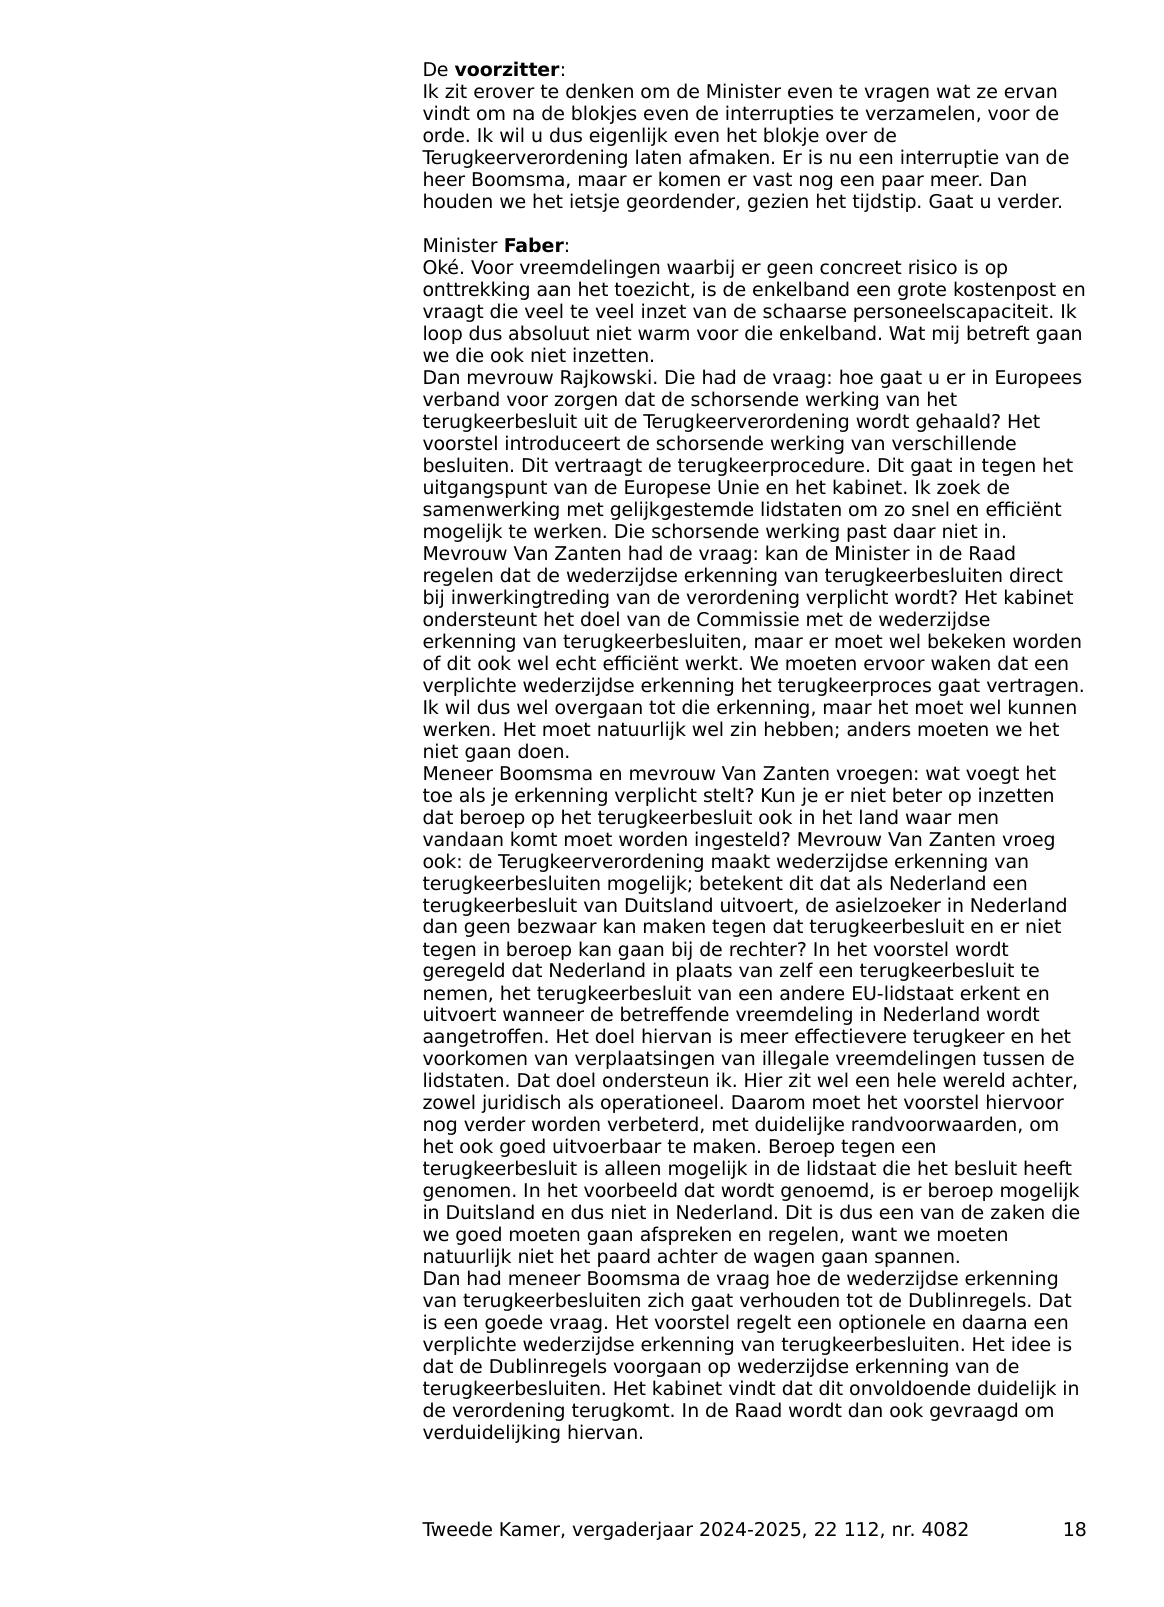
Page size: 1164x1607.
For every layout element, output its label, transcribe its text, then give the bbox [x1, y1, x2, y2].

text Dan had meneer Boomsma de vraag hoe de wederzijdse erkenning van terugkeerbesluiten zich gaat verhouden tot de Dublinregels. Dat is een goede vraag. Het voorstel regelt een optionele en daarna een verplichte wederzijdse erkenning van terugkeerbesluiten. Het idee is dat de Dublinregels voorgaan op wederzijdse erkenning van de terugkeerbesluiten. Het kabinet vindt dat dit onvoldoende duidelijk in de verordening terugkomt. In de Raad wordt dan ook gevraagd om verduidelijking hiervan. [422, 1268, 1087, 1444]
text Oké. Voor vreemdelingen waarbij er geen concreet risico is op onttrekking aan het toezicht, is de enkelband een grote kostenpost en vraagt die veel te veel inzet van de schaarse personeelscapaciteit. Ik loop dus absoluut niet warm voor die enkelband. Wat mij betreft gaan we die ook niet inzetten. [422, 257, 1087, 367]
text De voorzitter: [422, 59, 1087, 81]
text Ik zit erover te denken om de Minister even te vragen wat ze ervan vindt om na de blokjes even de interrupties te verzamelen, voor de orde. Ik wil u dus eigenlijk even het blokje over de Terugkeerverordening laten afmaken. Er is nu een interruptie van de heer Boomsma, maar er komen er vast nog een paar meer. Dan houden we het ietsje geordender, gezien het tijdstip. Gaat u verder. [422, 81, 1087, 213]
text Mevrouw Van Zanten had de vraag: kan de Minister in de Raad regelen dat de wederzijdse erkenning van terugkeerbesluiten direct bij inwerkingtreding van de verordening verplicht wordt? Het kabinet ondersteunt het doel van de Commissie met de wederzijdse erkenning van terugkeerbesluiten, maar er moet wel bekeken worden of dit ook wel echt efficiënt werkt. We moeten ervoor waken dat een verplichte wederzijdse erkenning het terugkeerproces gaat vertragen. Ik wil dus wel overgaan tot die erkenning, maar het moet wel kunnen werken. Het moet natuurlijk wel zin hebben; anders moeten we het niet gaan doen. [422, 543, 1087, 763]
text Minister Faber: [422, 235, 1087, 257]
text Meneer Boomsma en mevrouw Van Zanten vroegen: wat voegt het toe als je erkenning verplicht stelt? Kun je er niet beter op inzetten dat beroep op het terugkeerbesluit ook in het land waar men vandaan komt moet worden ingesteld? Mevrouw Van Zanten vroeg ook: de Terugkeerverordening maakt wederzijdse erkenning van terugkeerbesluiten mogelijk; betekent dit dat als Nederland een terugkeerbesluit van Duitsland uitvoert, de asielzoeker in Nederland dan geen bezwaar kan maken tegen dat terugkeerbesluit en er niet tegen in beroep kan gaan bij de rechter? In het voorstel wordt geregeld dat Nederland in plaats van zelf een terugkeerbesluit te nemen, het terugkeerbesluit van een andere EU-lidstaat erkent en uitvoert wanneer de betreffende vreemdeling in Nederland wordt aangetroffen. Het doel hiervan is meer effectievere terugkeer en het voorkomen van verplaatsingen van illegale vreemdelingen tussen de lidstaten. Dat doel ondersteun ik. Hier zit wel een hele wereld achter, zowel juridisch als operationeel. Daarom moet het voorstel hiervoor nog verder worden verbeterd, met duidelijke randvoorwaarden, om het ook goed uitvoerbaar te maken. Beroep tegen een terugkeerbesluit is alleen mogelijk in de lidstaat die het besluit heeft genomen. In het voorbeeld dat wordt genoemd, is er beroep mogelijk in Duitsland en dus niet in Nederland. Dit is dus een van de zaken die we goed moeten gaan afspreken en regelen, want we moeten natuurlijk niet het paard achter de wagen gaan spannen. [422, 763, 1087, 1268]
text Dan mevrouw Rajkowski. Die had de vraag: hoe gaat u er in Europees verband voor zorgen dat de schorsende werking van het terugkeerbesluit uit de Terugkeerverordening wordt gehaald? Het voorstel introduceert de schorsende werking van verschillende besluiten. Dit vertraagt de terugkeerprocedure. Dit gaat in tegen het uitgangspunt van de Europese Unie en het kabinet. Ik zoek de samenwerking met gelijkgestemde lidstaten om zo snel en efficiënt mogelijk te werken. Die schorsende werking past daar niet in. [422, 367, 1087, 543]
